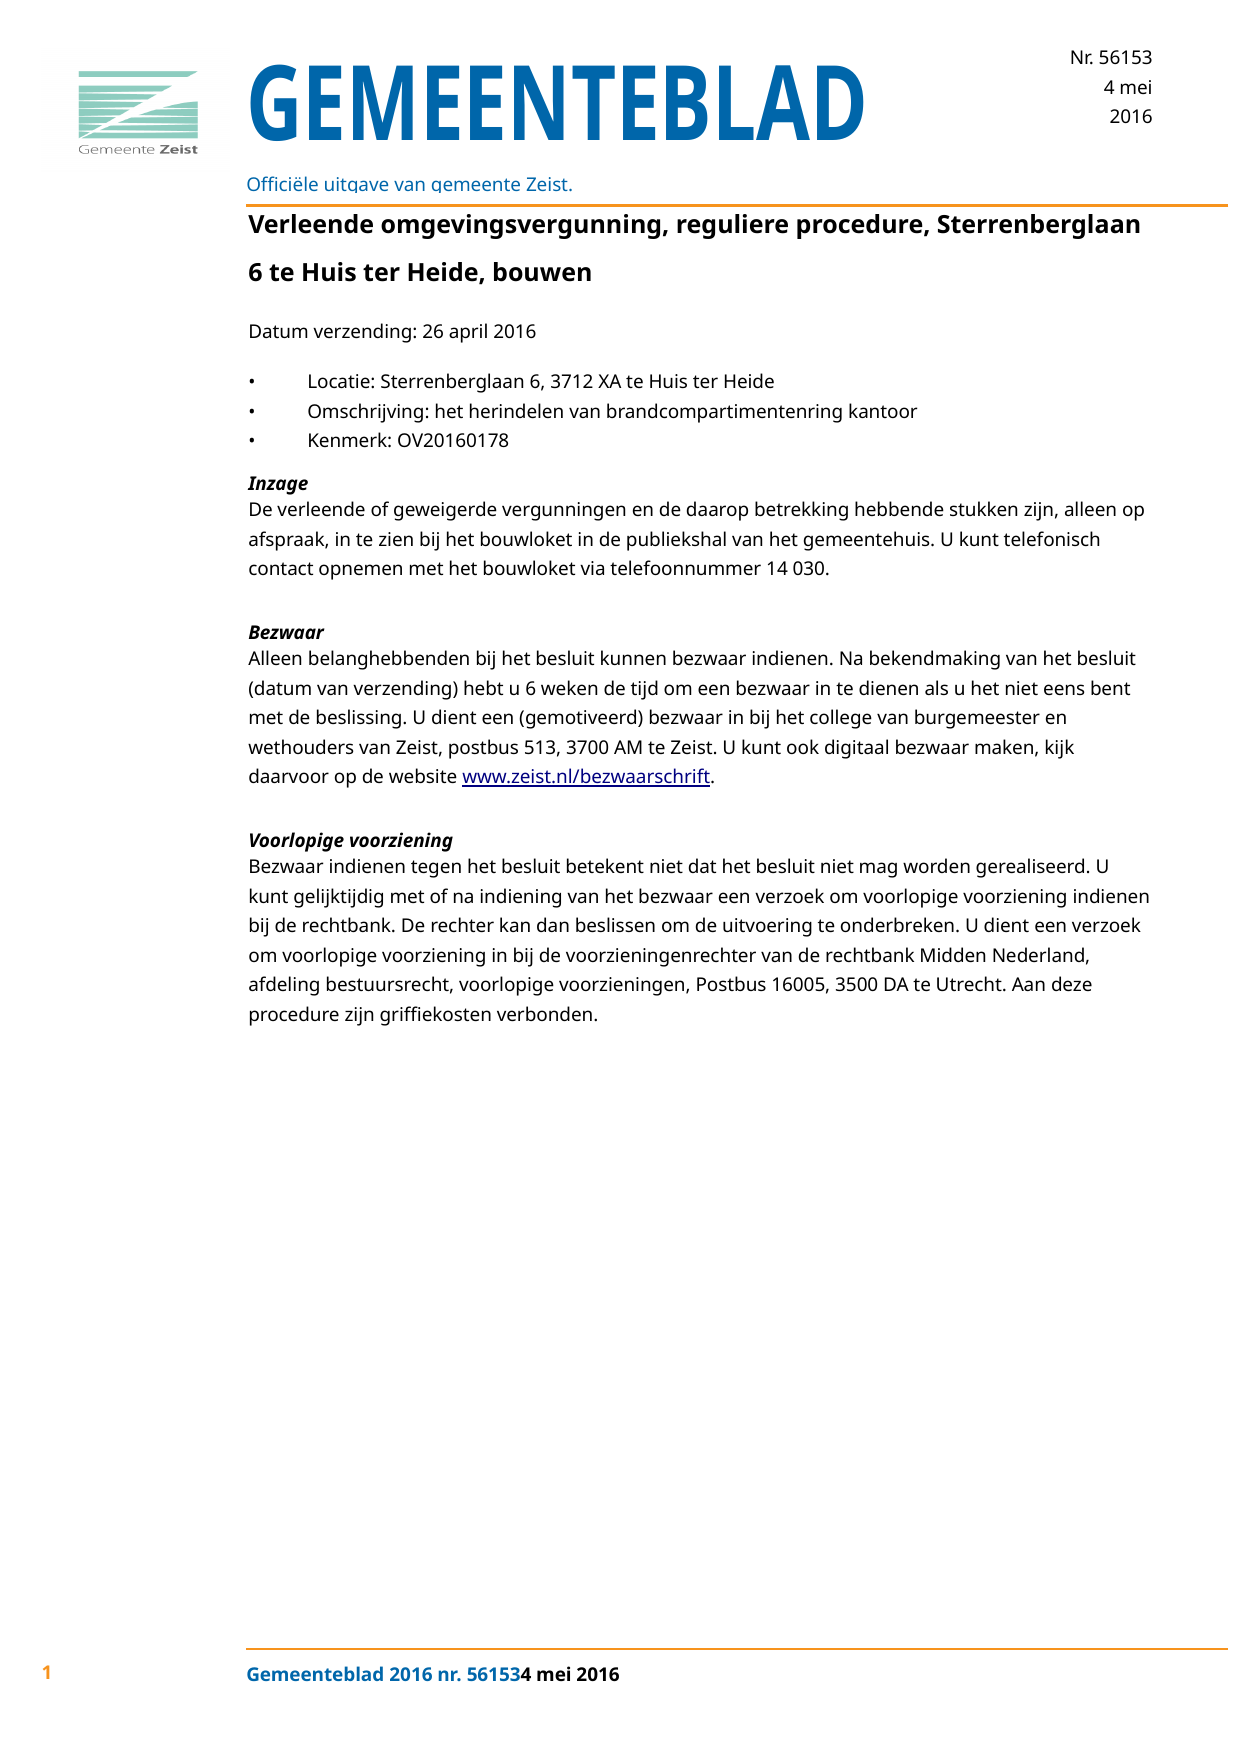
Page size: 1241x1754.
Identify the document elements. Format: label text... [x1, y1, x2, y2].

list Omschrijving: het herindelen van brandcompartimentenring kantoor [248, 398, 1152, 424]
list Kenmerk: OV20160178 [248, 427, 1152, 453]
list Locatie: Sterrenberglaan 6, 3712 XA te Huis ter Heide [248, 368, 1152, 394]
text Bezwaar [248, 619, 1152, 645]
picture [41, 47, 231, 172]
text Bezwaar indienen tegen het besluit betekent niet dat het besluit niet mag worden gerealiseerd. U kunt gelijktijdig met of na indiening van het bezwaar een verzoek om voorlopige voorziening indienen bij de rechtbank. De rechter kan dan beslissen om de uitvoering te onderbreken. U dient een verzoek om voorlopige voorziening in bij de voorzieningenrechter van de rechtbank Midden Nederland, afdeling bestuursrecht, voorlopige voorzieningen, Postbus 16005, 3500 DA te Utrecht. Aan deze procedure zijn griffiekosten verbonden. [248, 853, 1152, 1027]
text Inzage [248, 471, 1152, 496]
text Verleende omgevingsvergunning, reguliere procedure, Sterrenberglaan 6 te Huis ter Heide, bouwen [248, 207, 1152, 288]
text De verleende of geweigerde vergunningen en de daarop betrekking hebbende stukken zijn, alleen op afspraak, in te zien bij het bouwloket in de publiekshal van het gemeentehuis. U kunt telefonisch contact opnemen met het bouwloket via telefoonnummer 14 030. [248, 496, 1152, 581]
text Datum verzending: 26 april 2016 [248, 318, 1152, 344]
text Voorlopige voorziening [248, 827, 1152, 853]
text Alleen belanghebbenden bij het besluit kunnen bezwaar indienen. Na bekendmaking van het besluit (datum van verzending) hebt u 6 weken de tijd om een bezwaar in te dienen als u het niet eens bent met de beslissing. U dient een (gemotiveerd) bezwaar in bij het college van burgemeester en wethouders van Zeist, postbus 513, 3700 AM te Zeist. U kunt ook digitaal bezwaar maken, kijk daarvoor op de website www.zeist.nl/bezwaarschrift. [248, 645, 1152, 789]
